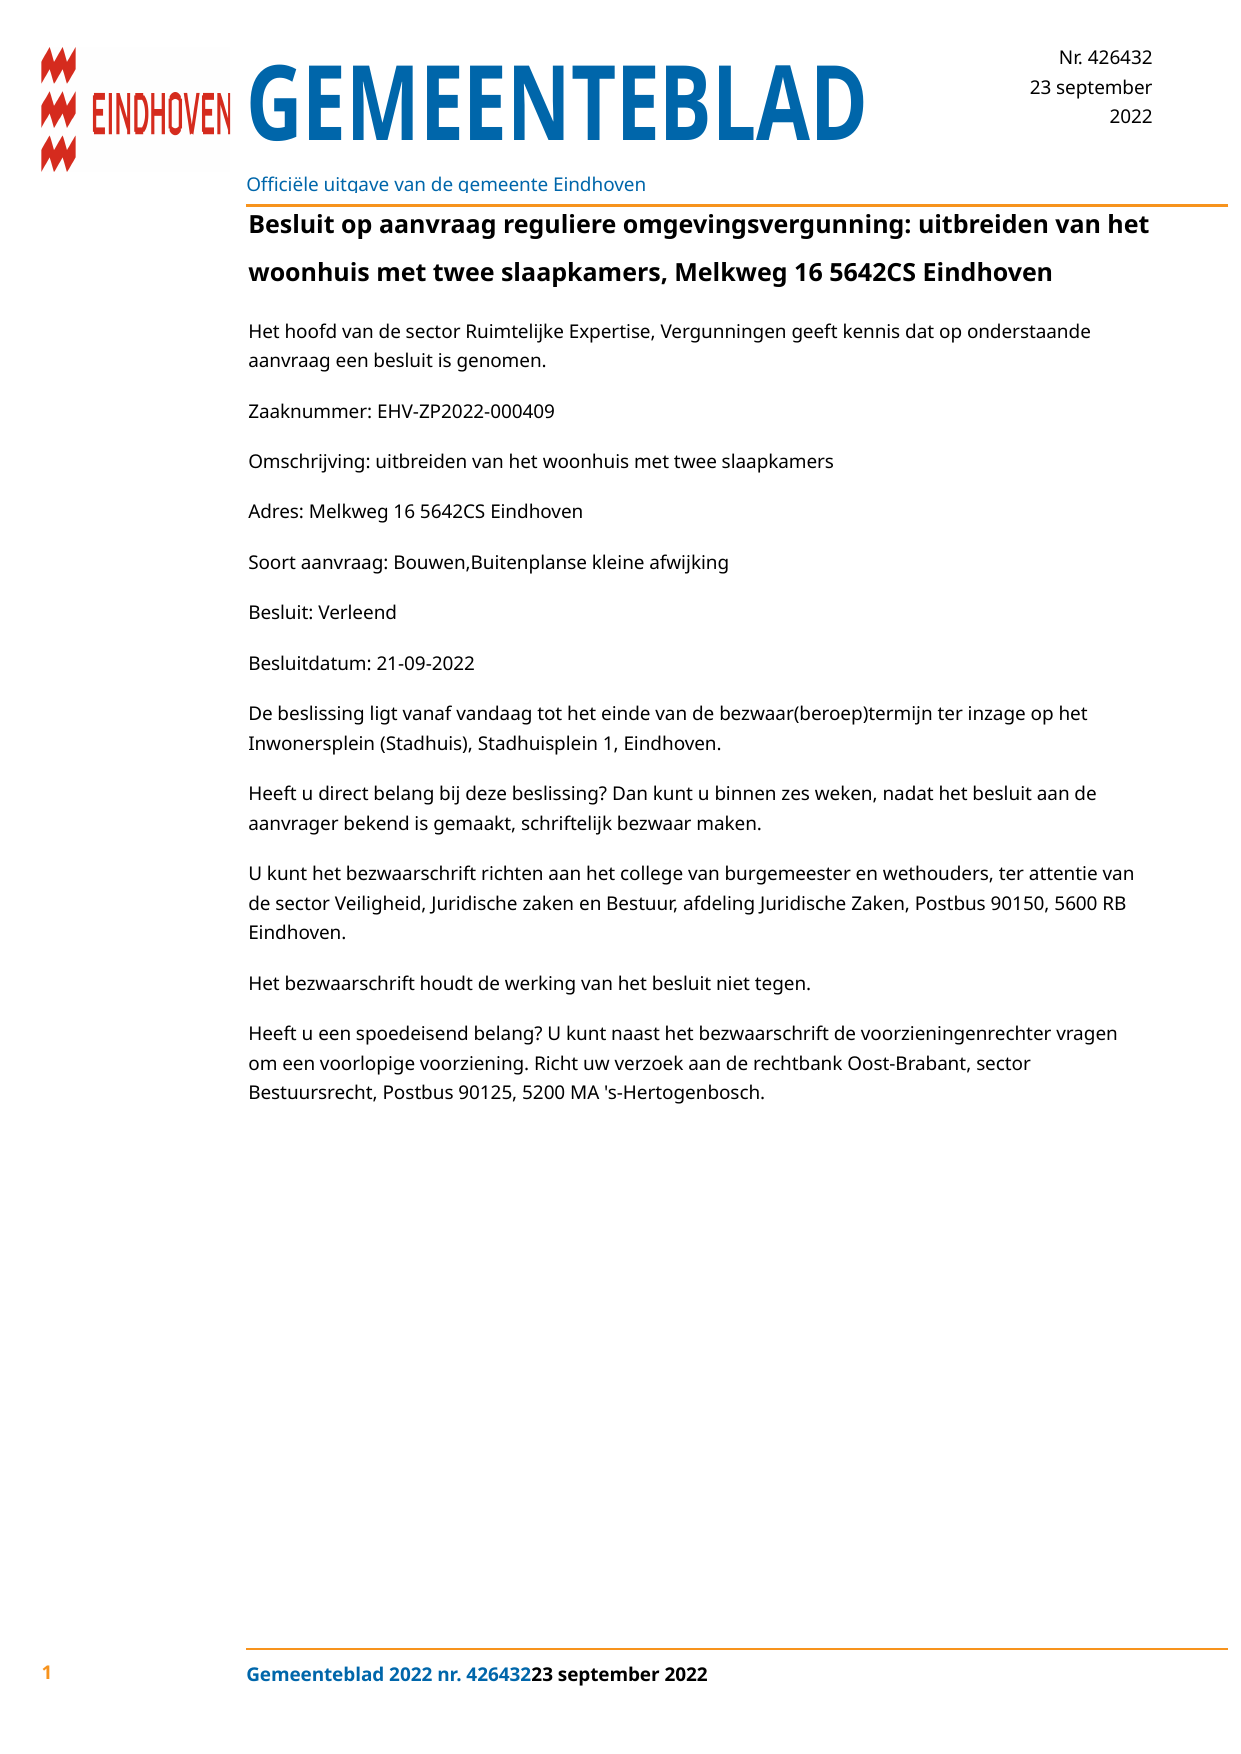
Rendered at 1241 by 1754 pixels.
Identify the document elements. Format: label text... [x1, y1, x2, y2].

text U kunt het bezwaarschrift richten aan het college van burgemeester en wethouders, ter attentie van de sector Veiligheid, Juridische zaken en Bestuur, afdeling Juridische Zaken, Postbus 90150, 5600 RB Eindhoven. [248, 860, 1152, 945]
text Soort aanvraag: Bouwen,Buitenplanse kleine afwijking [248, 549, 1152, 575]
text Zaaknummer: EHV-ZP2022-000409 [248, 398, 1152, 424]
text Heeft u een spoedeisend belang? U kunt naast het bezwaarschrift de voorzieningenrechter vragen om een voorlopige voorziening. Richt uw verzoek aan de rechtbank Oost-Brabant, sector Bestuursrecht, Postbus 90125, 5200 MA 's-Hertogenbosch. [248, 1020, 1152, 1105]
text Heeft u direct belang bij deze beslissing? Dan kunt u binnen zes weken, nadat het besluit aan de aanvrager bekend is gemaakt, schriftelijk bezwaar maken. [248, 780, 1152, 836]
text Besluitdatum: 21-09-2022 [248, 650, 1152, 676]
picture [41, 47, 231, 172]
text Besluit: Verleend [248, 599, 1152, 625]
text Adres: Melkweg 16 5642CS Eindhoven [248, 499, 1152, 524]
text Het hoofd van de sector Ruimtelijke Expertise, Vergunningen geeft kennis dat op onderstaande aanvraag een besluit is genomen. [248, 318, 1152, 373]
text Besluit op aanvraag reguliere omgevingsvergunning: uitbreiden van het woonhuis met twee slaapkamers, Melkweg 16 5642CS Eindhoven [248, 207, 1152, 288]
text De beslissing ligt vanaf vandaag tot het einde van de bezwaar(beroep)termijn ter inzage op het Inwonersplein (Stadhuis), Stadhuisplein 1, Eindhoven. [248, 700, 1152, 756]
text Het bezwaarschrift houdt de werking van het besluit niet tegen. [248, 970, 1152, 996]
text Omschrijving: uitbreiden van het woonhuis met twee slaapkamers [248, 448, 1152, 474]
